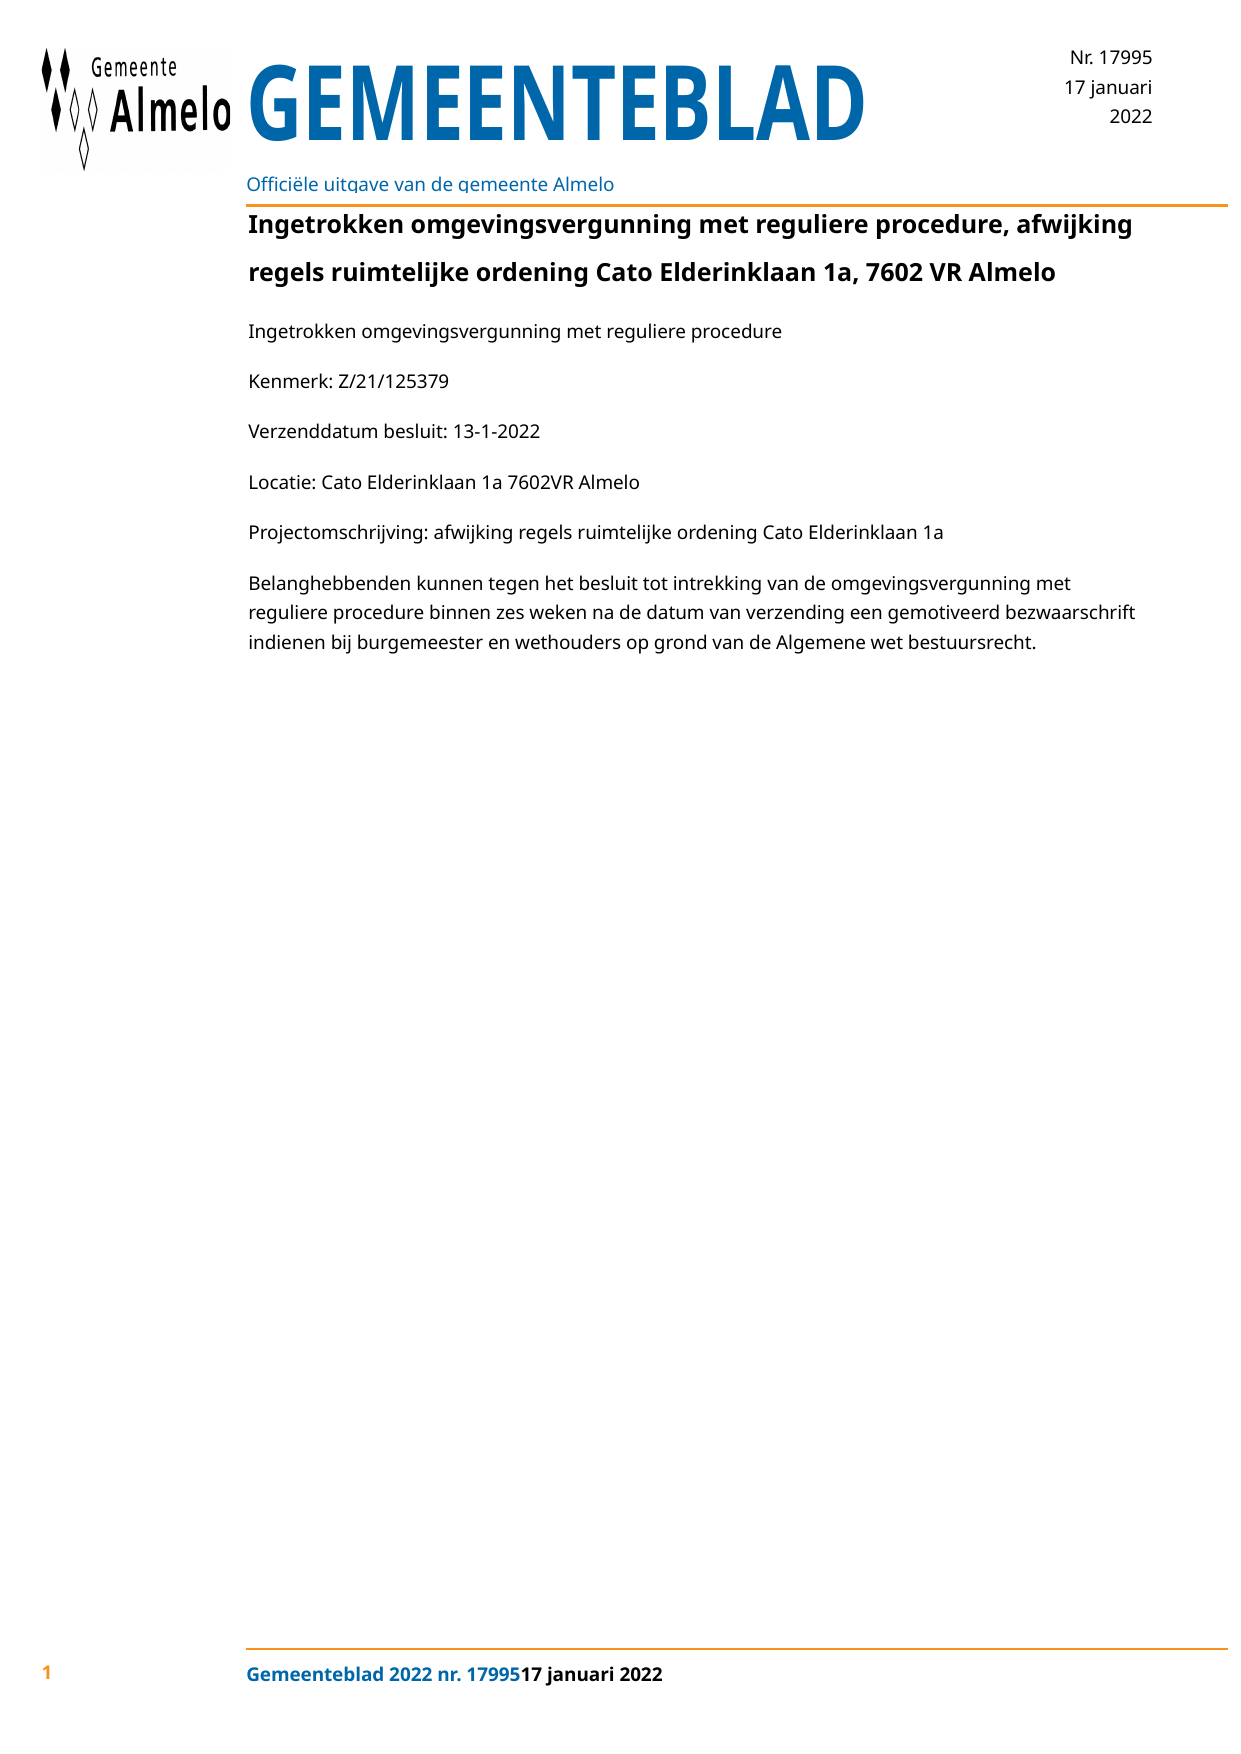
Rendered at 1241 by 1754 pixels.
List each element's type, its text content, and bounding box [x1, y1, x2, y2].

text Verzenddatum besluit: 13-1-2022 [248, 419, 1152, 444]
text Belanghebbenden kunnen tegen het besluit tot intrekking van de omgevingsvergunning met reguliere procedure binnen zes weken na de datum van verzending een gemotiveerd bezwaarschrift indienen bij burgemeester en wethouders op grond van de Algemene wet bestuursrecht. [248, 570, 1152, 655]
picture [41, 47, 231, 172]
text Projectomschrijving: afwijking regels ruimtelijke ordening Cato Elderinklaan 1a [248, 519, 1152, 545]
text Kenmerk: Z/21/125379 [248, 368, 1152, 394]
text Locatie: Cato Elderinklaan 1a 7602VR Almelo [248, 469, 1152, 495]
text Ingetrokken omgevingsvergunning met reguliere procedure [248, 318, 1152, 344]
text Ingetrokken omgevingsvergunning met reguliere procedure, afwijking regels ruimtelijke ordening Cato Elderinklaan 1a, 7602 VR Almelo [248, 207, 1152, 288]
